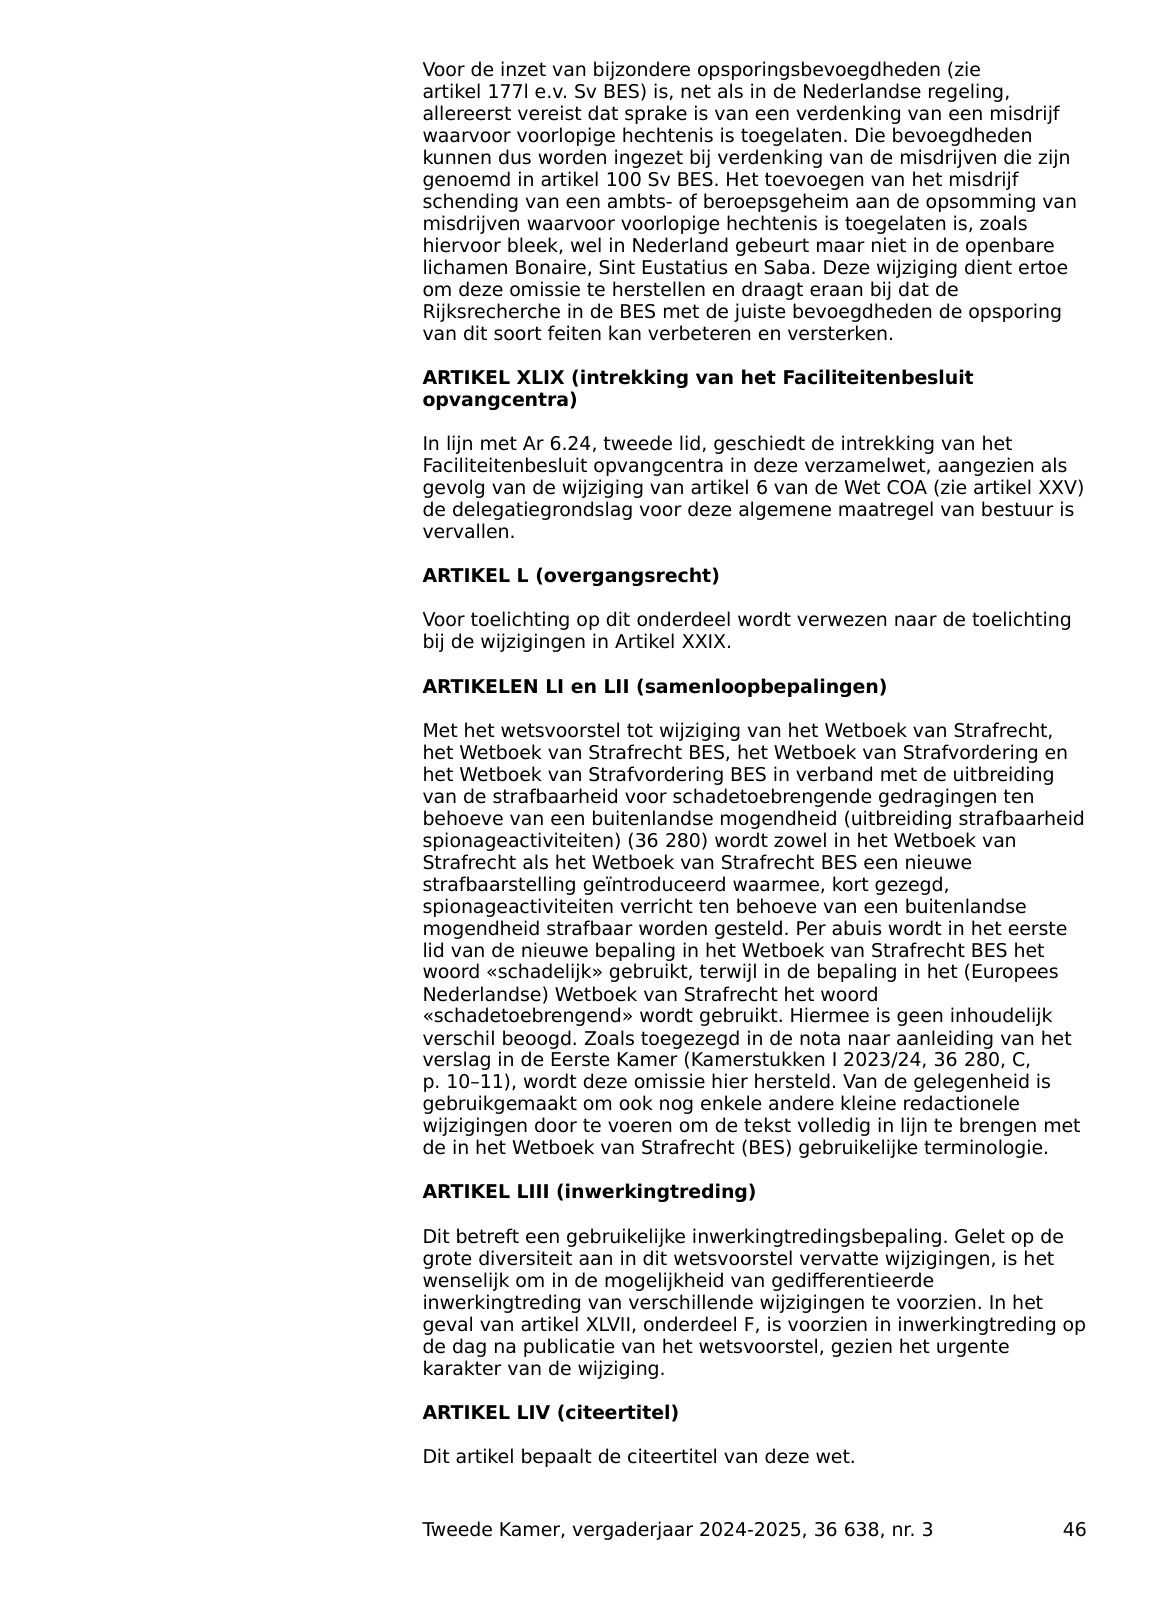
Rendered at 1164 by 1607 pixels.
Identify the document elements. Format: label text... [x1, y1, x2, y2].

text Met het wetsvoorstel tot wijziging van het Wetboek van Strafrecht, het Wetboek van Strafrecht BES, het Wetboek van Strafvordering en het Wetboek van Strafvordering BES in verband met de uitbreiding van de strafbaarheid voor schadetoebrengende gedragingen ten behoeve van een buitenlandse mogendheid (uitbreiding strafbaarheid spionageactiviteiten) (36 280) wordt zowel in het Wetboek van Strafrecht als het Wetboek van Strafrecht BES een nieuwe strafbaarstelling geïntroduceerd waarmee, kort gezegd, spionageactiviteiten verricht ten behoeve van een buitenlandse mogendheid strafbaar worden gesteld. Per abuis wordt in het eerste lid van de nieuwe bepaling in het Wetboek van Strafrecht BES het woord «schadelijk» gebruikt, terwijl in de bepaling in het (Europees Nederlandse) Wetboek van Strafrecht het woord «schadetoebrengend» wordt gebruikt. Hiermee is geen inhoudelijk verschil beoogd. Zoals toegezegd in de nota naar aanleiding van het verslag in de Eerste Kamer (Kamerstukken I 2023/24, 36 280, C, p. 10–11), wordt deze omissie hier hersteld. Van de gelegenheid is gebruikgemaakt om ook nog enkele andere kleine redactionele wijzigingen door te voeren om de tekst volledig in lijn te brengen met de in het Wetboek van Strafrecht (BES) gebruikelijke terminologie. [422, 720, 1087, 1159]
subtitle ARTIKEL LIV (citeertitel) [422, 1402, 1087, 1424]
text In lijn met Ar 6.24, tweede lid, geschiedt de intrekking van het Faciliteitenbesluit opvangcentra in deze verzamelwet, aangezien als gevolg van de wijziging van artikel 6 van de Wet COA (zie artikel XXV) de delegatiegrondslag voor deze algemene maatregel van bestuur is vervallen. [422, 433, 1087, 543]
text Dit artikel bepaalt de citeertitel van deze wet. [422, 1446, 1087, 1468]
text Voor toelichting op dit onderdeel wordt verwezen naar de toelichting bij de wijzigingen in Artikel XXIX. [422, 609, 1087, 653]
text Voor de inzet van bijzondere opsporingsbevoegdheden (zie artikel 177l e.v. Sv BES) is, net als in de Nederlandse regeling, allereerst vereist dat sprake is van een verdenking van een misdrijf waarvoor voorlopige hechtenis is toegelaten. Die bevoegdheden kunnen dus worden ingezet bij verdenking van de misdrijven die zijn genoemd in artikel 100 Sv BES. Het toevoegen van het misdrijf schending van een ambts- of beroepsgeheim aan de opsomming van misdrijven waarvoor voorlopige hechtenis is toegelaten is, zoals hiervoor bleek, wel in Nederland gebeurt maar niet in de openbare lichamen Bonaire, Sint Eustatius en Saba. Deze wijziging dient ertoe om deze omissie te herstellen en draagt eraan bij dat de Rijksrecherche in de BES met de juiste bevoegdheden de opsporing van dit soort feiten kan verbeteren en versterken. [422, 59, 1087, 345]
text Dit betreft een gebruikelijke inwerkingtredingsbepaling. Gelet op de grote diversiteit aan in dit wetsvoorstel vervatte wijzigingen, is het wenselijk om in de mogelijkheid van gedifferentieerde inwerkingtreding van verschillende wijzigingen te voorzien. In het geval van artikel XLVII, onderdeel F, is voorzien in inwerkingtreding op de dag na publicatie van het wetsvoorstel, gezien het urgente karakter van de wijziging. [422, 1226, 1087, 1379]
subtitle ARTIKEL L (overgangsrecht) [422, 565, 1087, 587]
subtitle ARTIKEL LIII (inwerkingtreding) [422, 1181, 1087, 1203]
subtitle ARTIKELEN LI en LII (samenloopbepalingen) [422, 676, 1087, 697]
subtitle ARTIKEL XLIX (intrekking van het Faciliteitenbesluit opvangcentra) [422, 367, 1087, 411]
